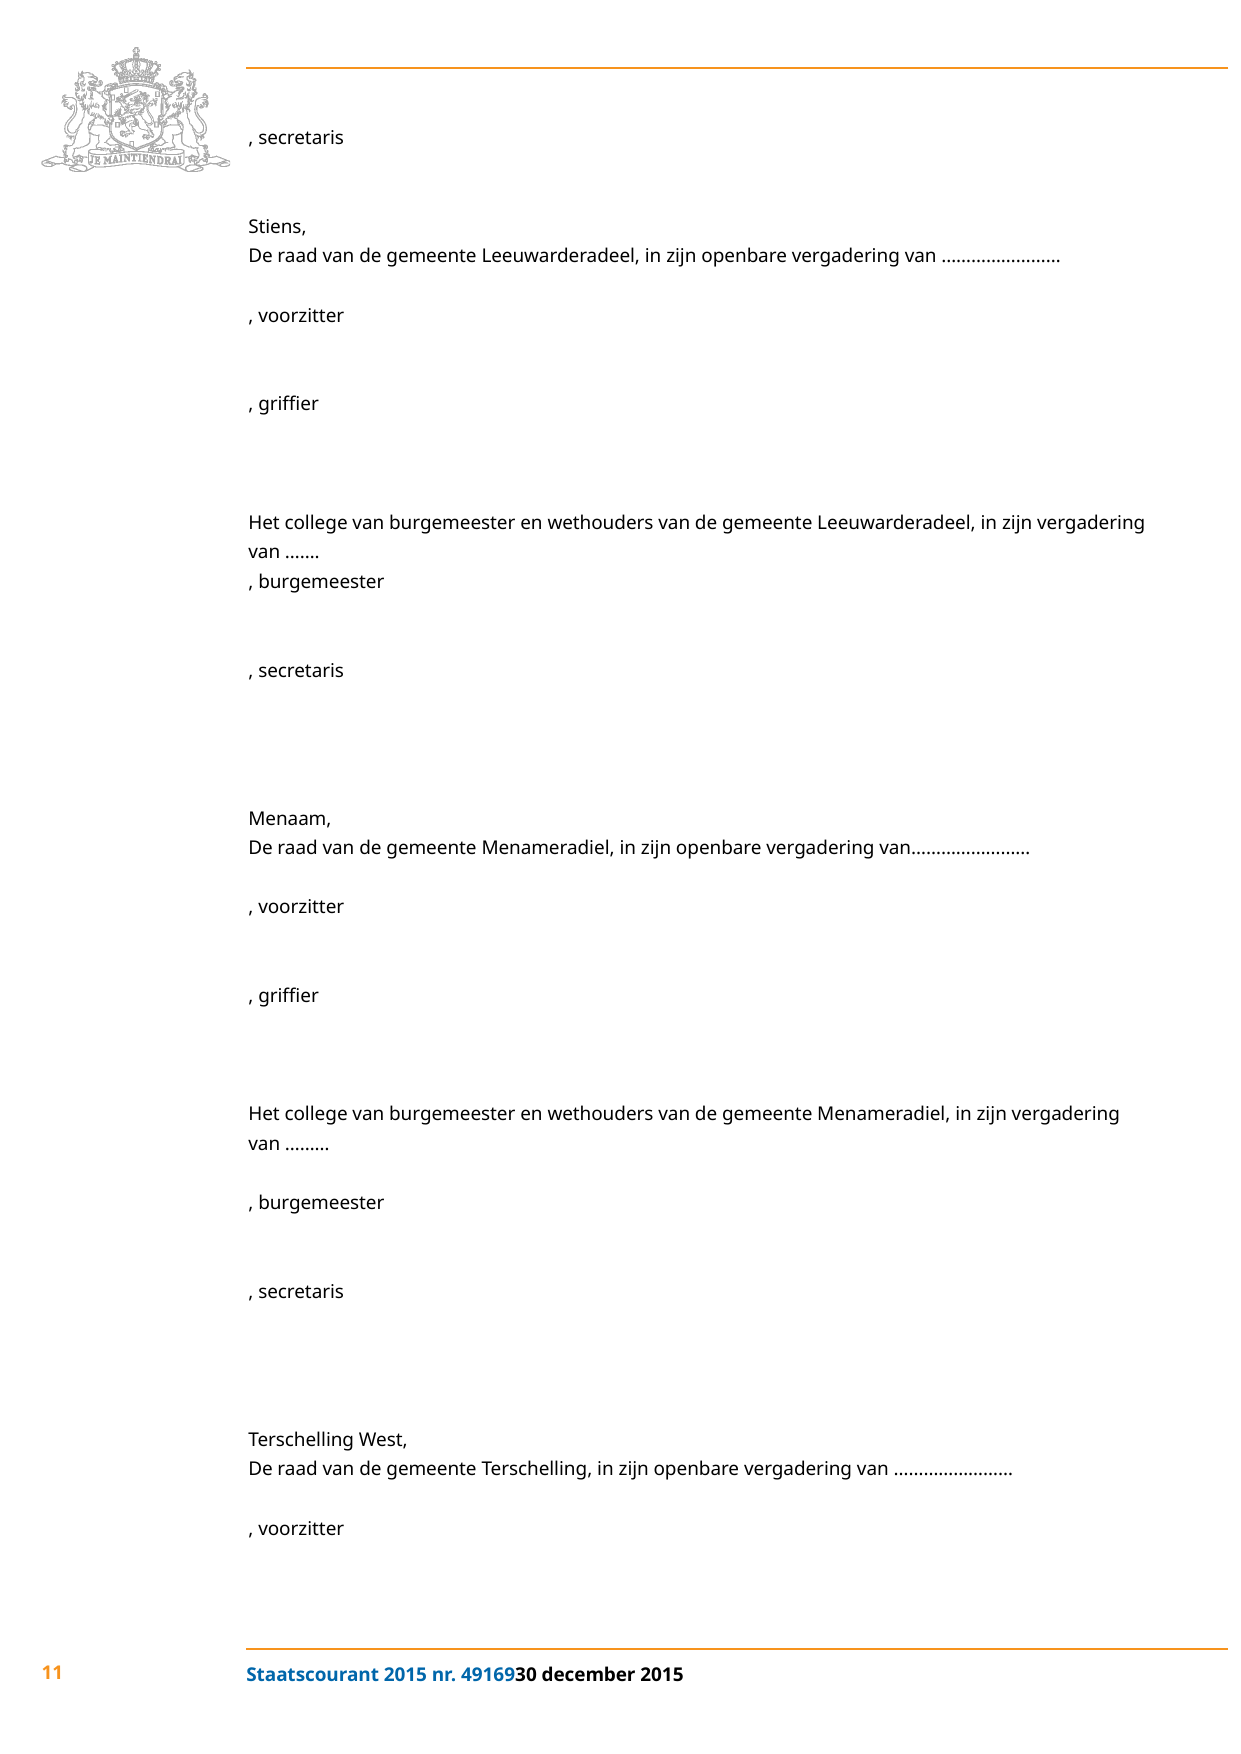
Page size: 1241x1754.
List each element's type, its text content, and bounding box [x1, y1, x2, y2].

text , burgemeester [248, 1189, 1152, 1215]
text Menaam, [248, 805, 1152, 831]
text Terschelling West, [248, 1426, 1152, 1452]
picture [41, 47, 231, 172]
text Het college van burgemeester en wethouders van de gemeente Menameradiel, in zijn vergadering van ……… [248, 1101, 1152, 1156]
text , voorzitter [248, 302, 1152, 328]
text , voorzitter [248, 1515, 1152, 1541]
text , secretaris [248, 1278, 1152, 1304]
text , secretaris [248, 124, 1152, 150]
text , secretaris [248, 657, 1152, 683]
text De raad van de gemeente Leeuwarderadeel, in zijn openbare vergadering van …………………… [248, 243, 1152, 268]
text De raad van de gemeente Menameradiel, in zijn openbare vergadering van…………………… [248, 834, 1152, 860]
text De raad van de gemeente Terschelling, in zijn openbare vergadering van …………………… [248, 1456, 1152, 1481]
text , griffier [248, 391, 1152, 416]
text Stiens, [248, 213, 1152, 239]
text , griffier [248, 982, 1152, 1008]
text , burgemeester [248, 568, 1152, 594]
text , voorzitter [248, 893, 1152, 919]
text Het college van burgemeester en wethouders van de gemeente Leeuwarderadeel, in zijn vergadering van ……. [248, 509, 1152, 564]
